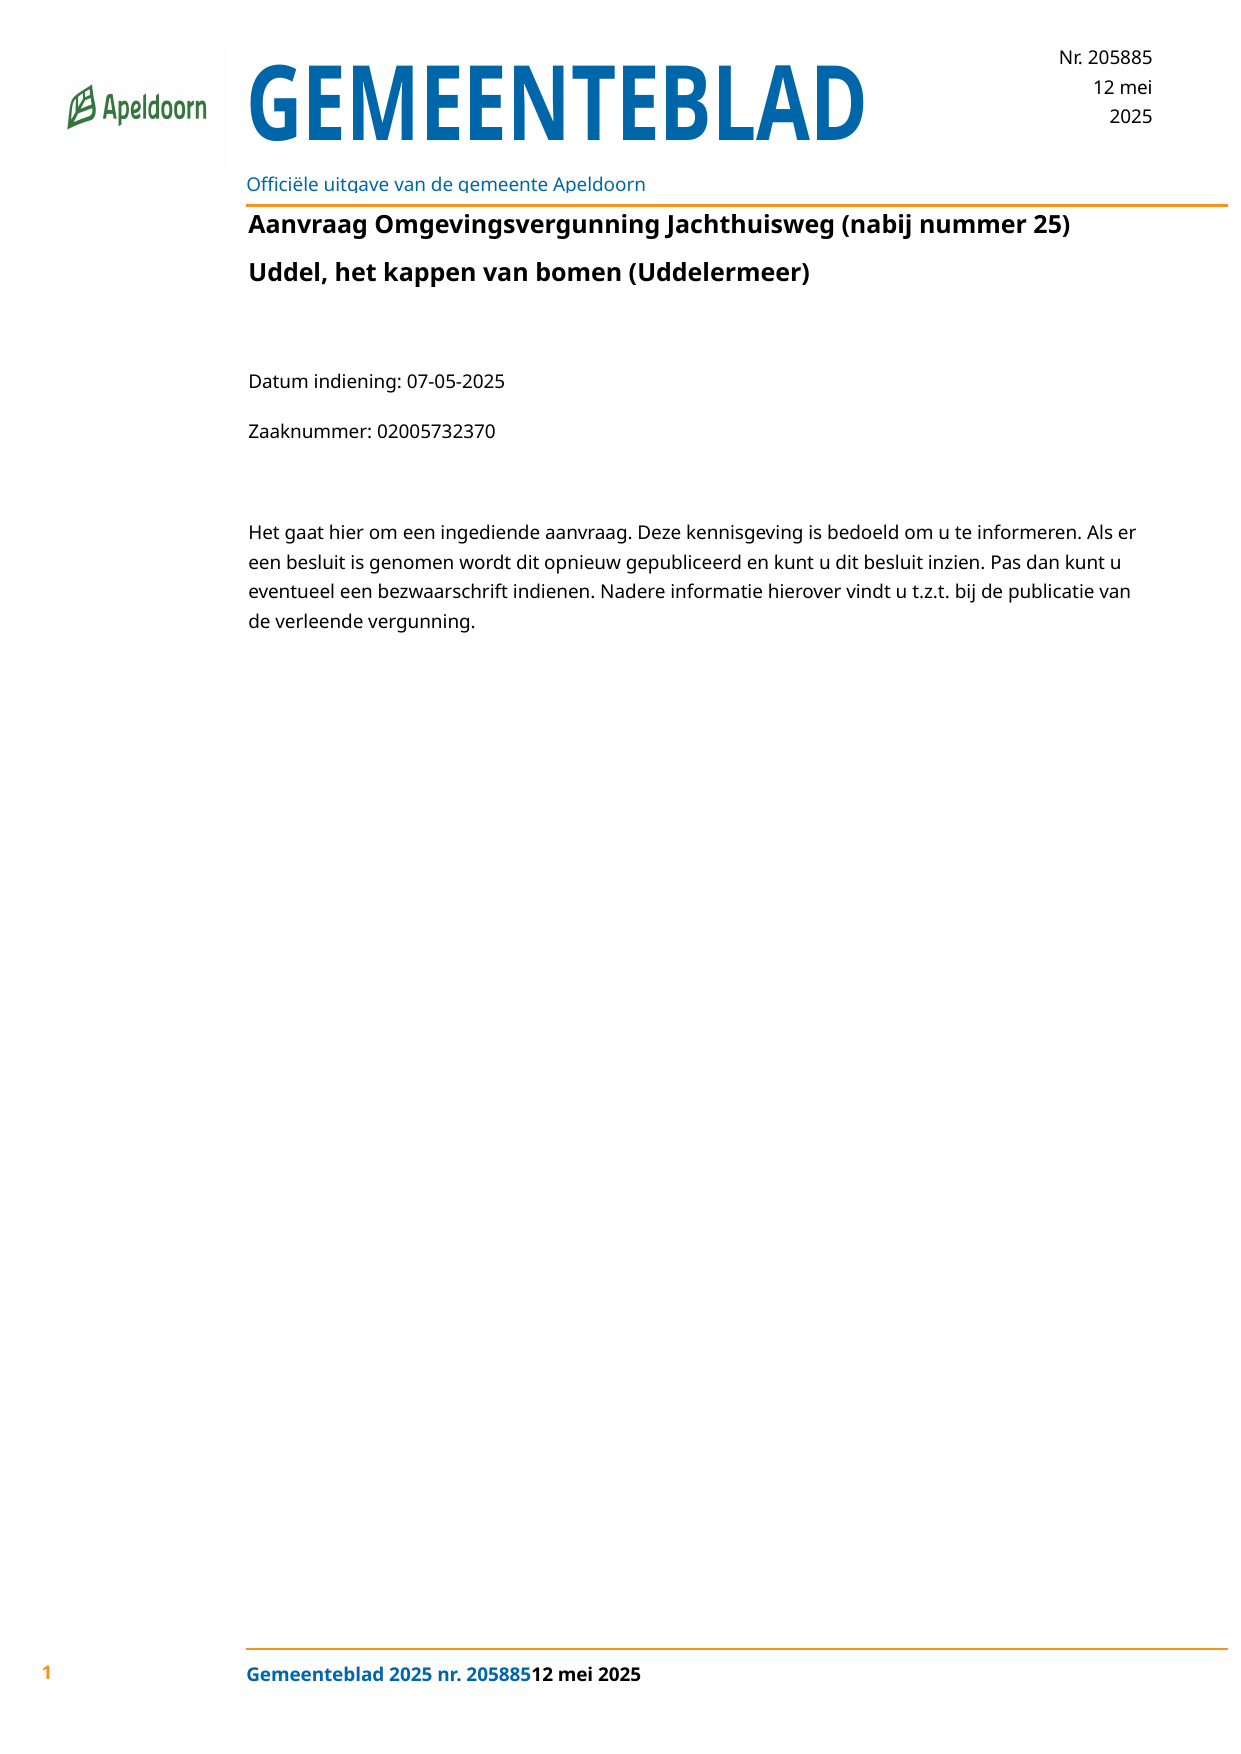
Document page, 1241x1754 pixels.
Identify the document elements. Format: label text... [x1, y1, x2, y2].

text Aanvraag Omgevingsvergunning Jachthuisweg (nabij nummer 25) Uddel, het kappen van bomen (Uddelermeer) [248, 207, 1152, 288]
text Het gaat hier om een ingediende aanvraag. Deze kennisgeving is bedoeld om u te informeren. Als er een besluit is genomen wordt dit opnieuw gepubliceerd en kunt u dit besluit inzien. Pas dan kunt u eventueel een bezwaarschrift indienen. Nadere informatie hierover vindt u t.z.t. bij de publicatie van de verleende vergunning. [248, 519, 1152, 634]
text Zaaknummer: 02005732370 [248, 419, 1152, 444]
text Datum indiening: 07-05-2025 [248, 368, 1152, 394]
picture [41, 47, 231, 172]
